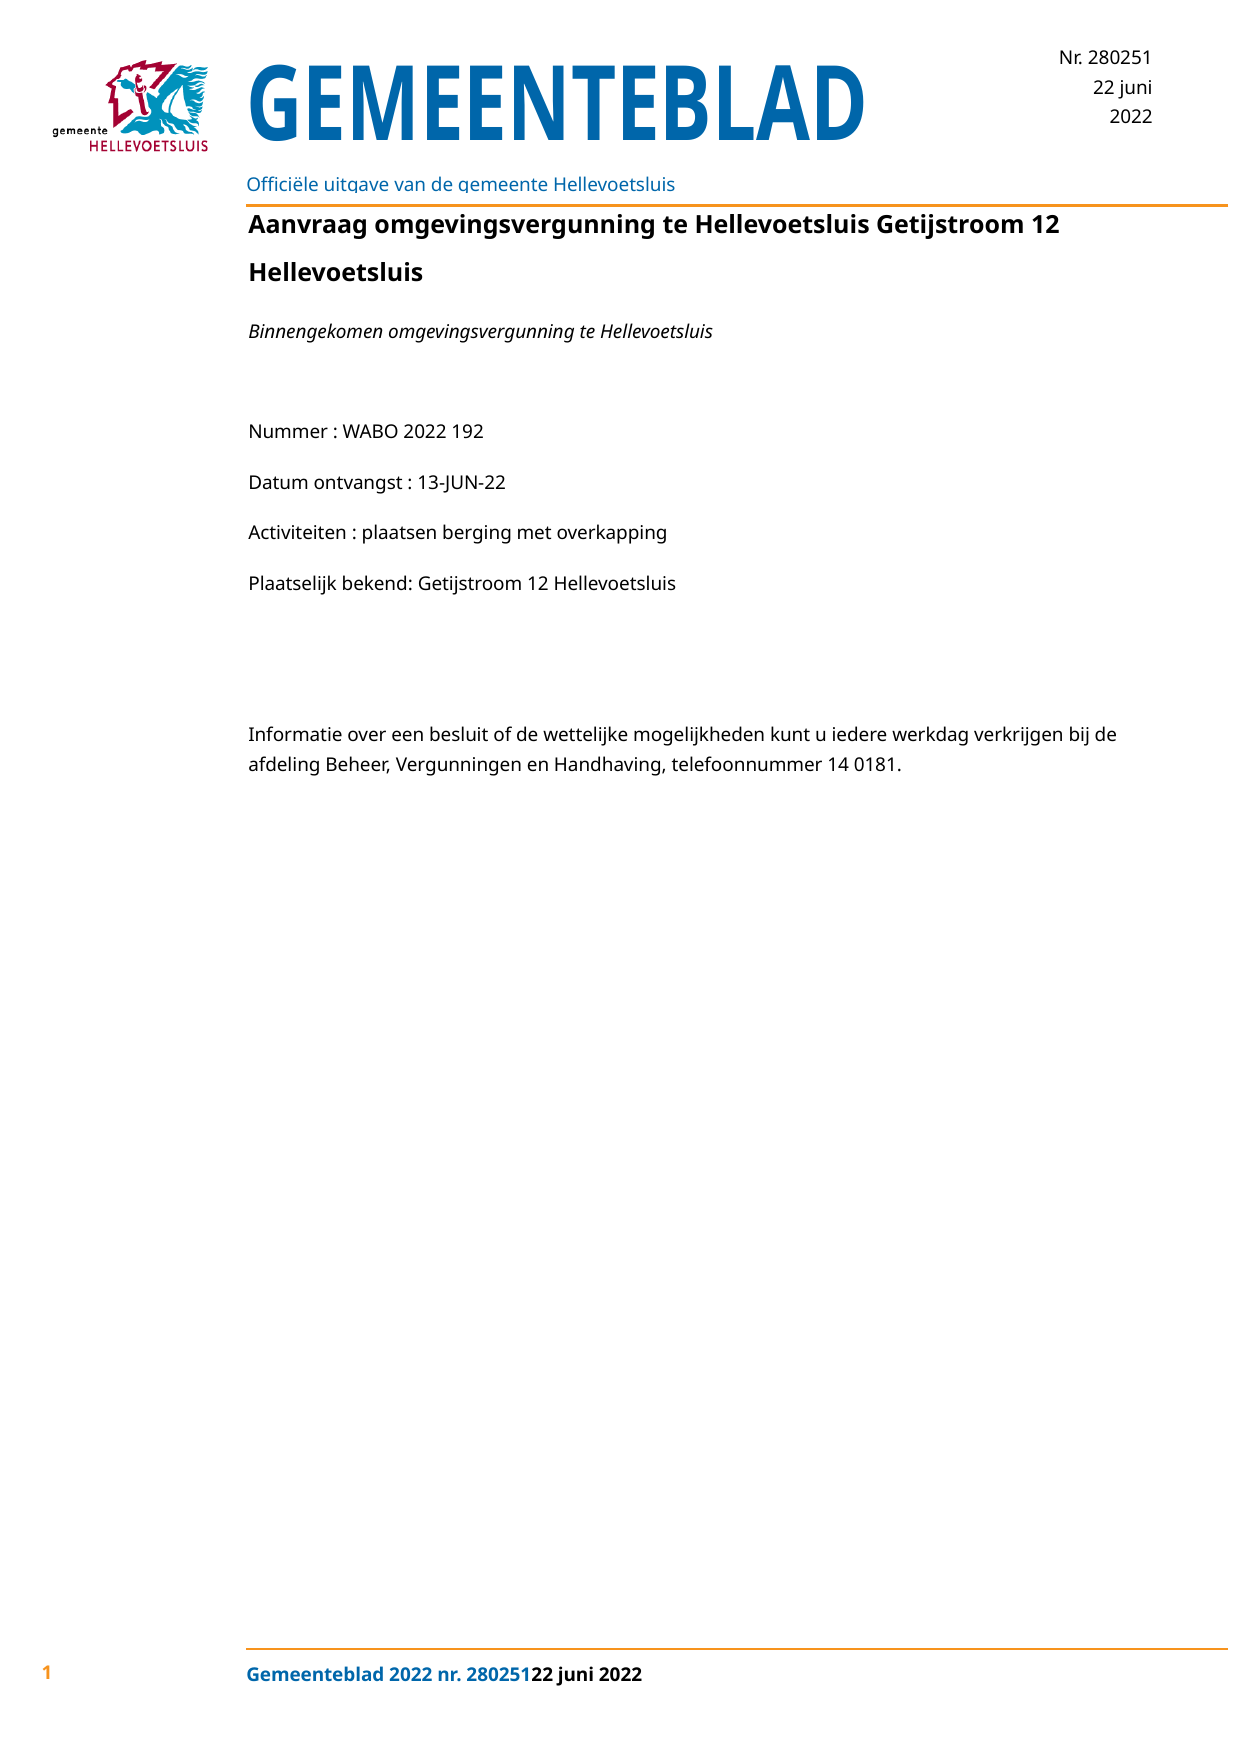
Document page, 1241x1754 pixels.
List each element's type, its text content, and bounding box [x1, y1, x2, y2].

text Aanvraag omgevingsvergunning te Hellevoetsluis Getijstroom 12 Hellevoetsluis [248, 207, 1152, 288]
text Binnengekomen omgevingsvergunning te Hellevoetsluis [248, 318, 1152, 344]
text Activiteiten : plaatsen berging met overkapping [248, 519, 1152, 545]
picture [41, 47, 231, 172]
text Informatie over een besluit of de wettelijke mogelijkheden kunt u iedere werkdag verkrijgen bij de afdeling Beheer, Vergunningen en Handhaving, telefoonnummer 14 0181. [248, 721, 1152, 777]
text Nummer : WABO 2022 192 [248, 419, 1152, 444]
text Plaatselijk bekend: Getijstroom 12 Hellevoetsluis [248, 570, 1152, 596]
text Datum ontvangst : 13-JUN-22 [248, 469, 1152, 495]
